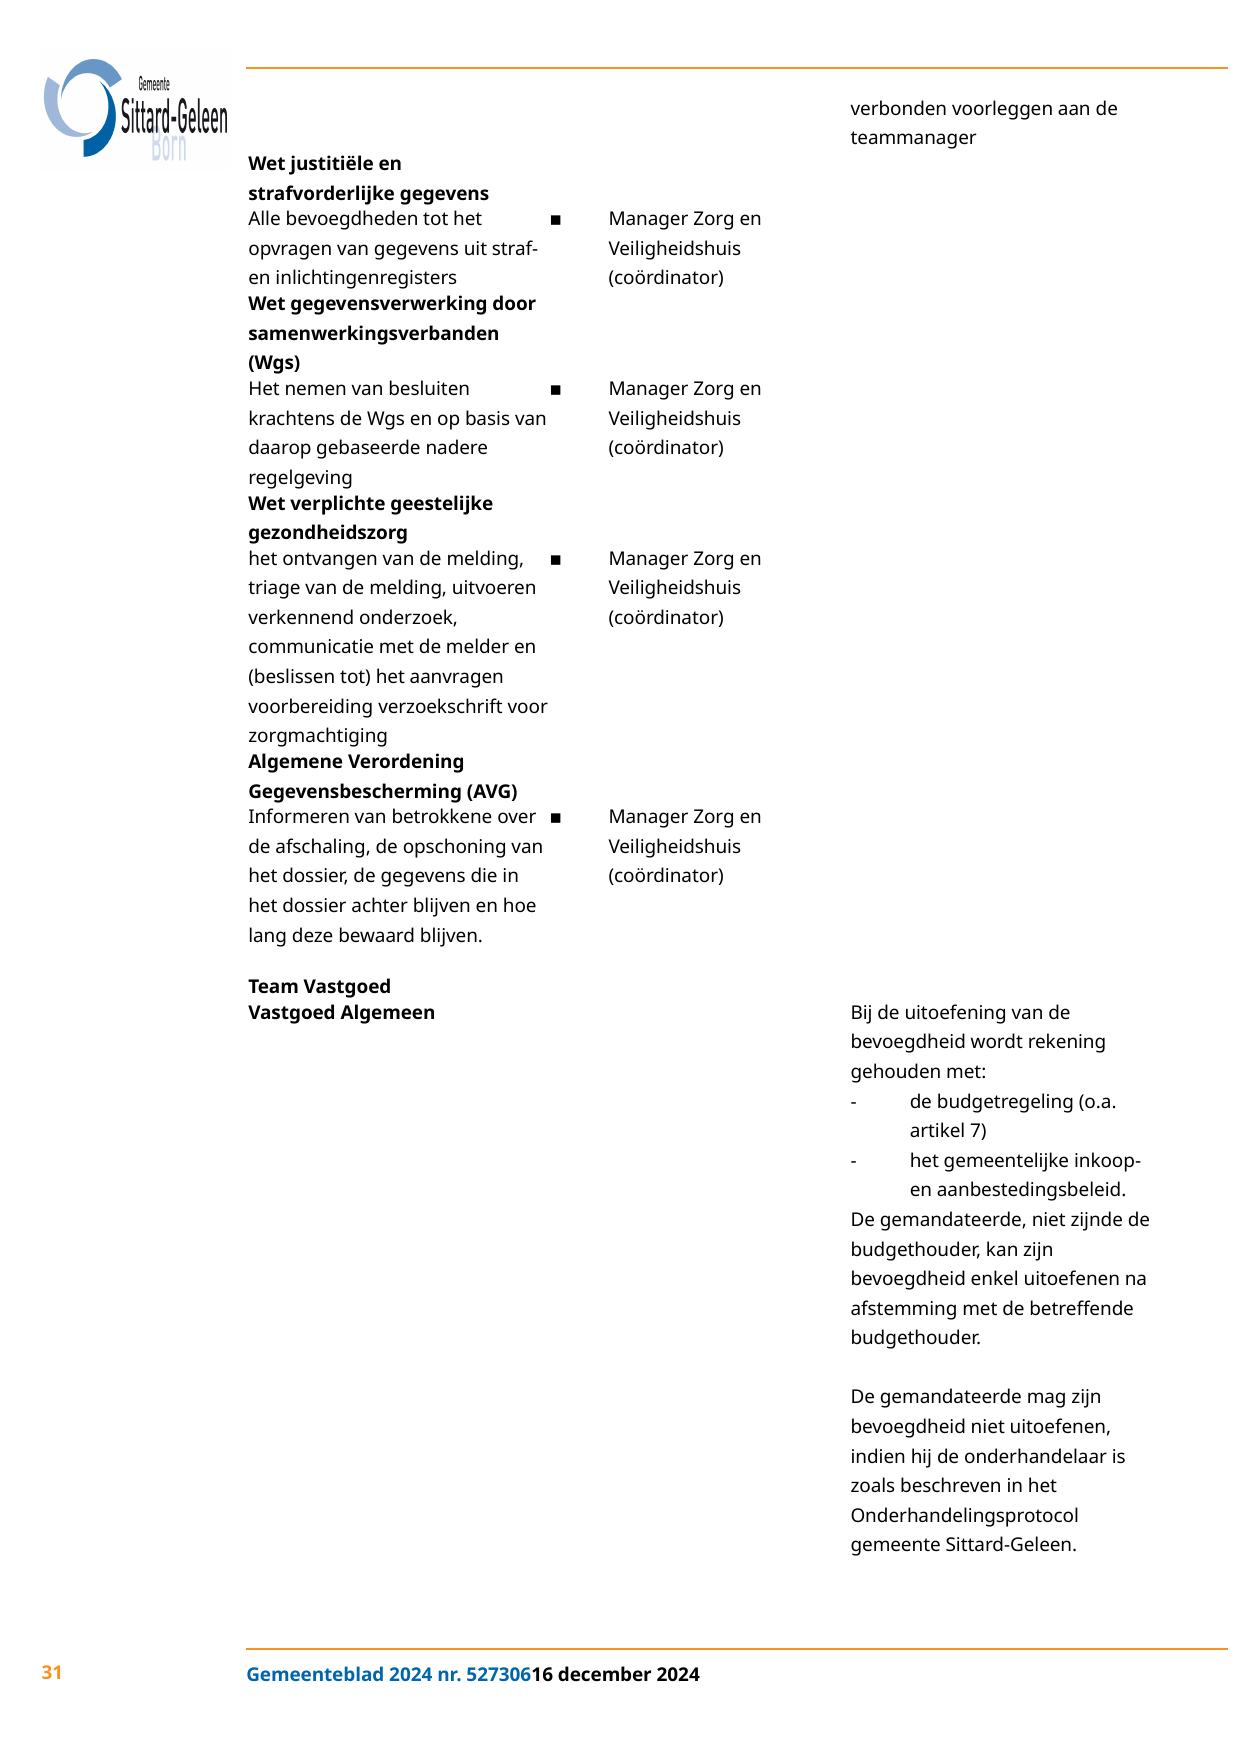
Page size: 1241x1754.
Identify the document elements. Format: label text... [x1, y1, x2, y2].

table_cell Manager Zorg en Veiligheidshuis (coördinator) [549, 545, 850, 748]
table_cell [549, 748, 850, 803]
table_cell [850, 490, 1152, 545]
table_cell [850, 973, 1152, 999]
table_cell [850, 545, 1152, 748]
table_cell verbonden voorleggen aan de teammanager [850, 95, 1152, 150]
table_cell [850, 290, 1152, 375]
table_cell Wet gegevensverwerking door samenwerkingsverbanden (Wgs) [248, 290, 549, 375]
table_cell Algemene Verordening Gegevensbescherming (AVG) [248, 748, 549, 803]
table_cell [549, 290, 850, 375]
table_cell het ontvangen van de melding, triage van de melding, uitvoeren verkennend onderzoek, communicatie met de melder en (beslissen tot) het aanvragen voorbereiding verzoekschrift voor zorgmachtiging [248, 545, 549, 748]
table_cell [248, 95, 549, 150]
table_cell [850, 748, 1152, 803]
picture [41, 47, 231, 172]
table_cell Vastgoed Algemeen [248, 999, 549, 1587]
table_cell [549, 490, 850, 545]
table_cell [549, 150, 850, 205]
table_cell [549, 948, 850, 973]
table_cell Manager Zorg en Veiligheidshuis (coördinator) [549, 375, 850, 490]
table_cell Bij de uitoefening van de bevoegdheid wordt rekening gehouden met: de budgetregeling (o.a. artikel 7) het gemeentelijke inkoop- en aanbestedingsbeleid. De gemandateerde, niet zijnde de budgethouder, kan zijn bevoegdheid enkel uitoefenen na afstemming met de betreffende budgethouder. De gemandateerde mag zijn bevoegdheid niet uitoefenen, indien hij de onderhandelaar is zoals beschreven in het Onderhandelingsprotocol gemeente Sittard-Geleen. [850, 999, 1152, 1587]
table_cell Manager Zorg en Veiligheidshuis (coördinator) [549, 804, 850, 948]
table_cell [549, 999, 850, 1587]
table_cell [248, 948, 549, 973]
table_cell Het nemen van besluiten krachtens de Wgs en op basis van daarop gebaseerde nadere regelgeving [248, 375, 549, 490]
table_cell [549, 95, 850, 150]
table_cell Informeren van betrokkene over de afschaling, de opschoning van het dossier, de gegevens die in het dossier achter blijven en hoe lang deze bewaard blijven. [248, 804, 549, 948]
table_cell Team Vastgoed [248, 973, 549, 999]
table_cell [850, 150, 1152, 205]
table_cell Manager Zorg en Veiligheidshuis (coördinator) [549, 205, 850, 290]
table_cell [850, 205, 1152, 290]
table_cell [850, 375, 1152, 490]
table_cell Wet verplichte geestelijke gezondheidszorg [248, 490, 549, 545]
table_cell Wet justitiële en strafvorderlijke gegevens [248, 150, 549, 205]
table_cell Alle bevoegdheden tot het opvragen van gegevens uit straf- en inlichtingenregisters [248, 205, 549, 290]
table_cell [549, 973, 850, 999]
table_cell [850, 804, 1152, 948]
table_cell [850, 948, 1152, 973]
